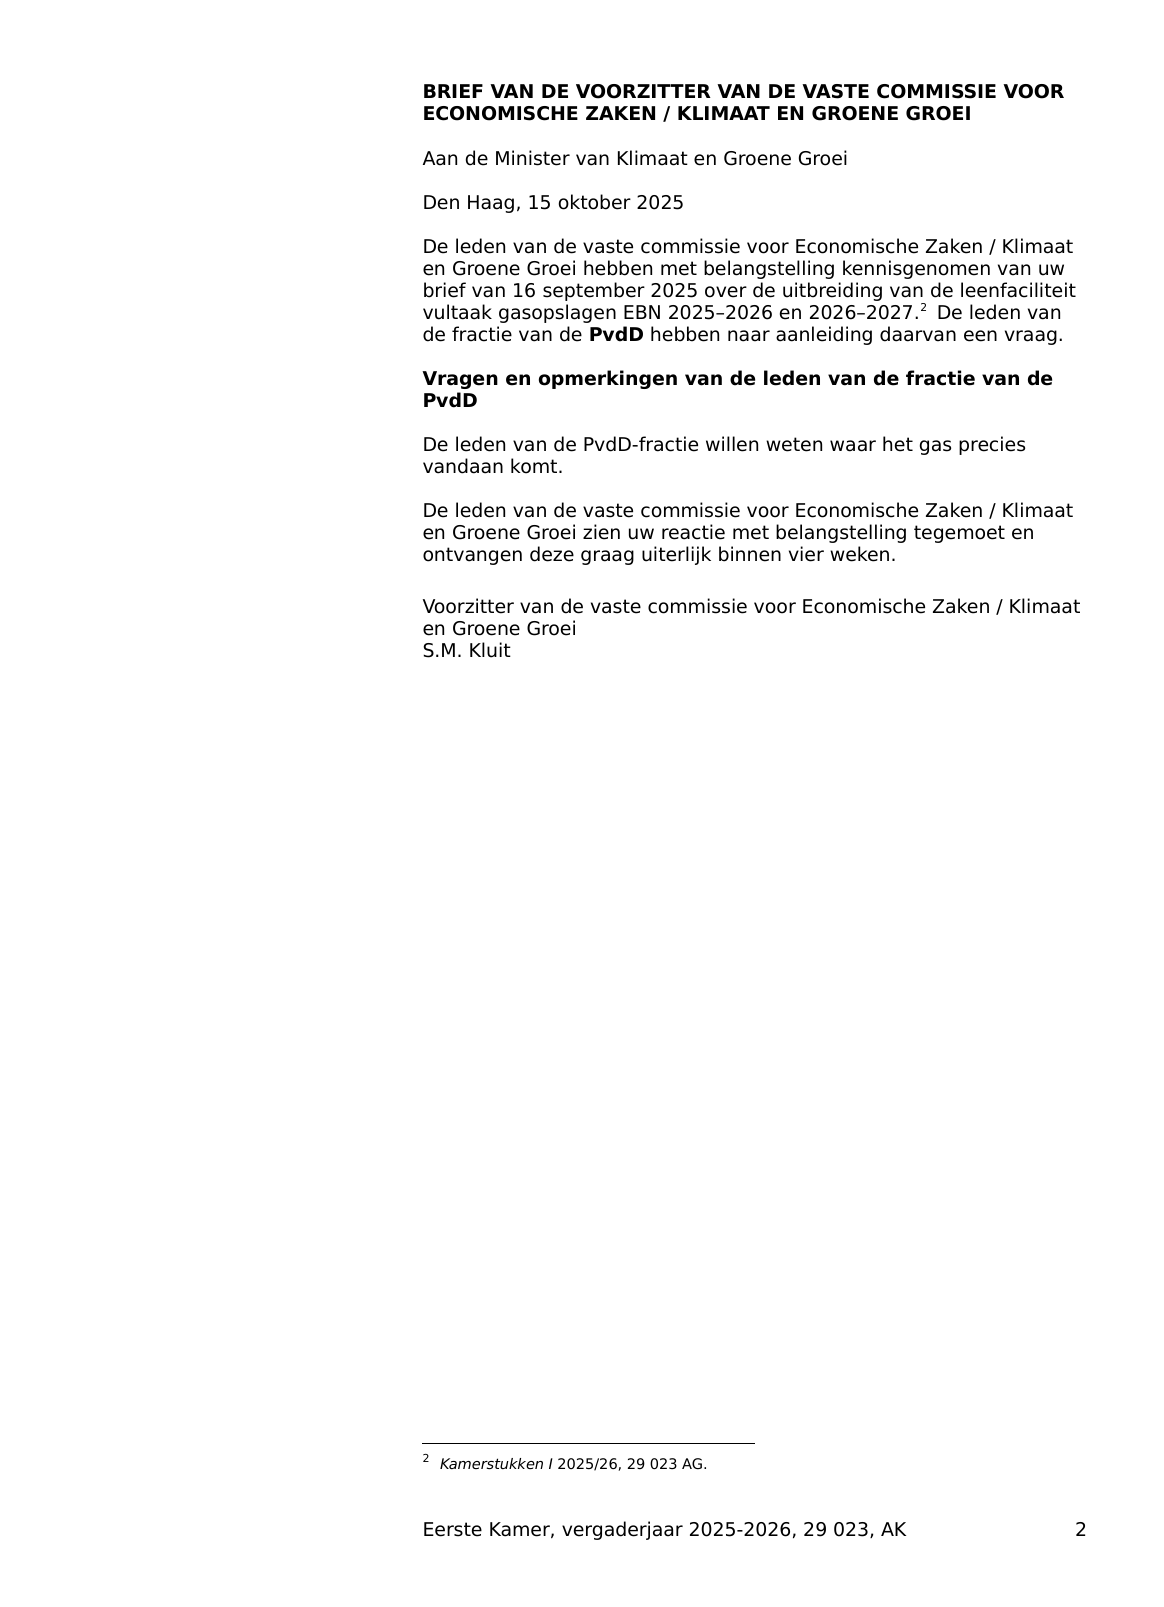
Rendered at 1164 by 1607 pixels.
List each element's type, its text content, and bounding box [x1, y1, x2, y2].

text Kamerstukken I 2025/26, 29 023 AG. [422, 1452, 1087, 1474]
text De leden van de PvdD-fractie willen weten waar het gas precies vandaan komt. [422, 434, 1087, 478]
text Voorzitter van de vaste commissie voor Economische Zaken / Klimaat en Groene Groei S.M. Kluit [422, 596, 1087, 662]
text De leden van de vaste commissie voor Economische Zaken / Klimaat en Groene Groei hebben met belangstelling kennisgenomen van uw brief van 16 september 2025 over de uitbreiding van de leenfaciliteit vultaak gasopslagen EBN 2025–2026 en 2026–2027. De leden van de fractie van de PvdD hebben naar aanleiding daarvan een vraag. [422, 236, 1087, 346]
subtitle Vragen en opmerkingen van de leden van de fractie van de PvdD [422, 368, 1087, 412]
text Aan de Minister van Klimaat en Groene Groei [422, 147, 1087, 169]
text De leden van de vaste commissie voor Economische Zaken / Klimaat en Groene Groei zien uw reactie met belangstelling tegemoet en ontvangen deze graag uiterlijk binnen vier weken. [422, 500, 1087, 566]
subtitle BRIEF VAN DE VOORZITTER VAN DE VASTE COMMISSIE VOOR ECONOMISCHE ZAKEN / KLIMAAT EN GROENE GROEI [422, 81, 1087, 125]
text Den Haag, 15 oktober 2025 [422, 192, 1087, 213]
